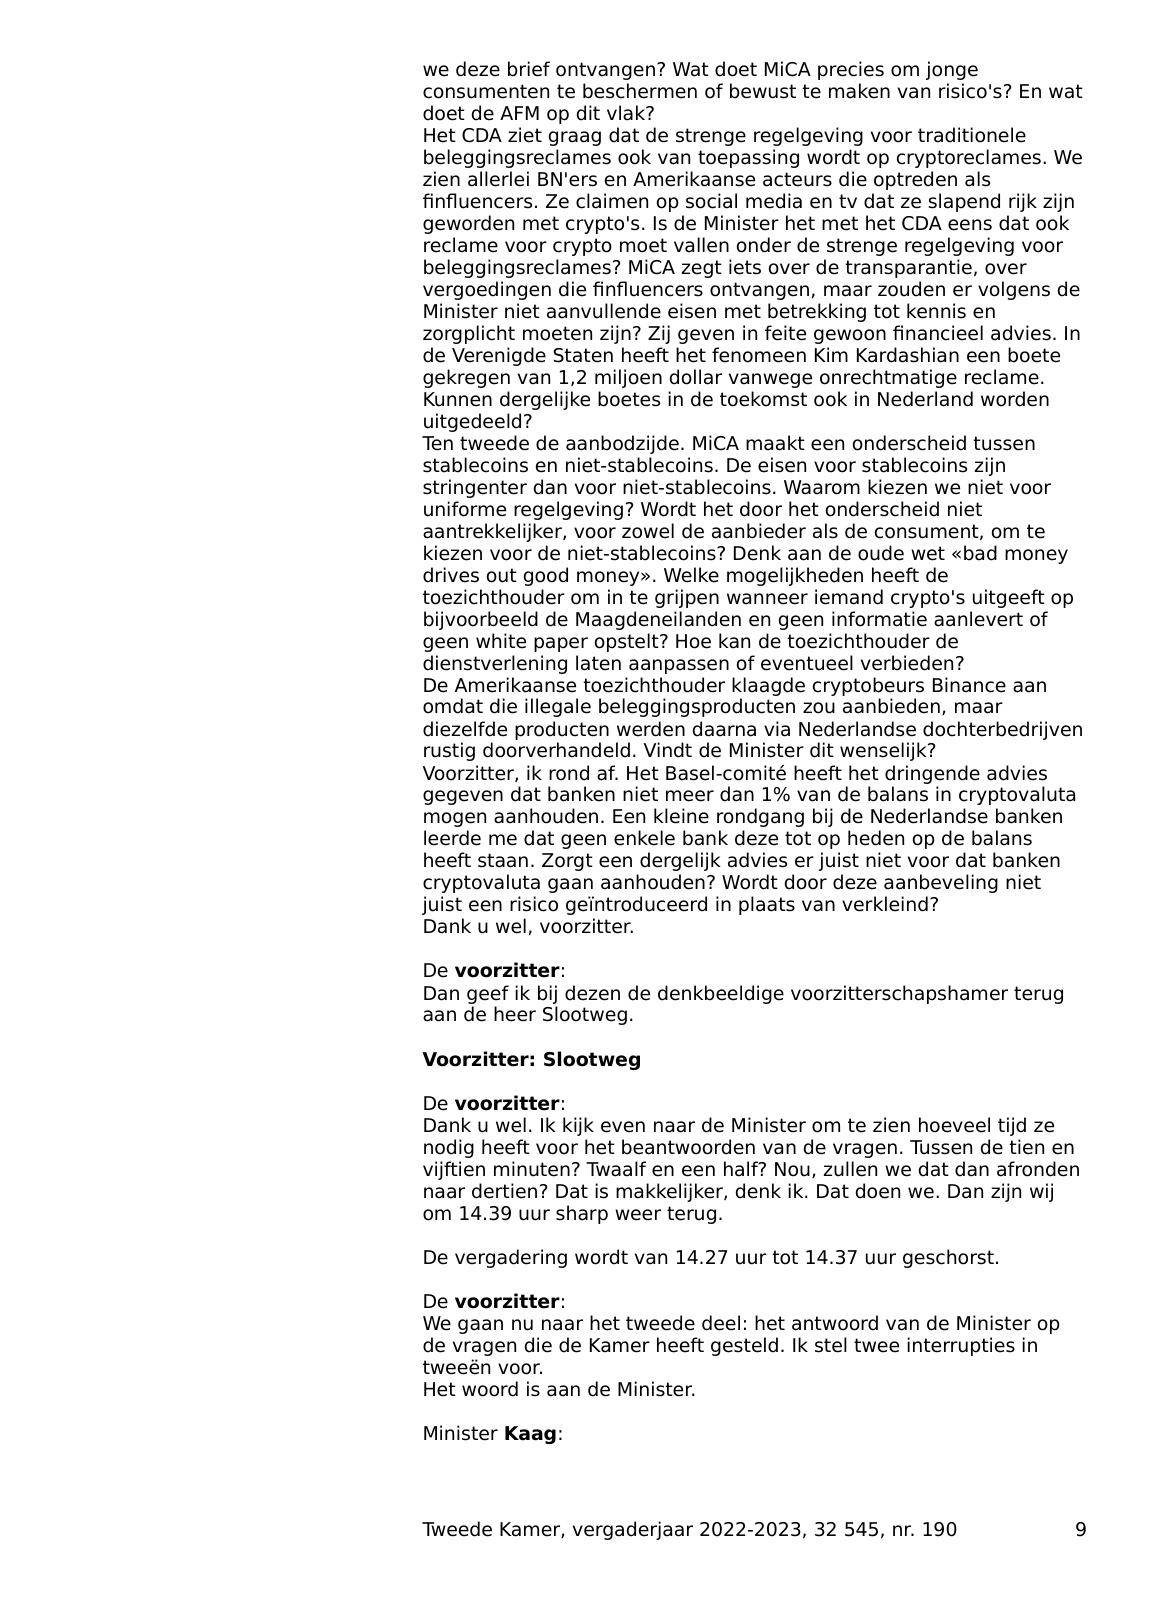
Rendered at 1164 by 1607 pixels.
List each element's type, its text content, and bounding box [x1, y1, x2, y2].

text De Amerikaanse toezichthouder klaagde cryptobeurs Binance aan omdat die illegale beleggingsproducten zou aanbieden, maar diezelfde producten werden daarna via Nederlandse dochterbedrijven rustig doorverhandeld. Vindt de Minister dit wenselijk? [422, 674, 1087, 762]
text De voorzitter: [422, 1291, 1087, 1313]
text Voorzitter: Slootweg [422, 1048, 1087, 1071]
text we deze brief ontvangen? Wat doet MiCA precies om jonge consumenten te beschermen of bewust te maken van risico's? En wat doet de AFM op dit vlak? [422, 59, 1087, 125]
text De voorzitter: [422, 960, 1087, 982]
text De voorzitter: [422, 1093, 1087, 1115]
text Dan geef ik bij dezen de denkbeeldige voorzitterschapshamer terug aan de heer Slootweg. [422, 982, 1087, 1026]
text We gaan nu naar het tweede deel: het antwoord van de Minister op de vragen die de Kamer heeft gesteld. Ik stel twee interrupties in tweeën voor. [422, 1313, 1087, 1379]
text Voorzitter, ik rond af. Het Basel-comité heeft het dringende advies gegeven dat banken niet meer dan 1% van de balans in cryptovaluta mogen aanhouden. Een kleine rondgang bij de Nederlandse banken leerde me dat geen enkele bank deze tot op heden op de balans heeft staan. Zorgt een dergelijk advies er juist niet voor dat banken cryptovaluta gaan aanhouden? Wordt door deze aanbeveling niet juist een risico geïntroduceerd in plaats van verkleind? [422, 762, 1087, 916]
text Het CDA ziet graag dat de strenge regelgeving voor traditionele beleggingsreclames ook van toepassing wordt op cryptoreclames. We zien allerlei BN'ers en Amerikaanse acteurs die optreden als finfluencers. Ze claimen op social media en tv dat ze slapend rijk zijn geworden met crypto's. Is de Minister het met het CDA eens dat ook reclame voor crypto moet vallen onder de strenge regelgeving voor beleggingsreclames? MiCA zegt iets over de transparantie, over vergoedingen die finfluencers ontvangen, maar zouden er volgens de Minister niet aanvullende eisen met betrekking tot kennis en zorgplicht moeten zijn? Zij geven in feite gewoon financieel advies. In de Verenigde Staten heeft het fenomeen Kim Kardashian een boete gekregen van 1,2 miljoen dollar vanwege onrechtmatige reclame. Kunnen dergelijke boetes in de toekomst ook in Nederland worden uitgedeeld? [422, 125, 1087, 433]
text Dank u wel, voorzitter. [422, 916, 1087, 938]
text Dank u wel. Ik kijk even naar de Minister om te zien hoeveel tijd ze nodig heeft voor het beantwoorden van de vragen. Tussen de tien en vijftien minuten? Twaalf en een half? Nou, zullen we dat dan afronden naar dertien? Dat is makkelijker, denk ik. Dat doen we. Dan zijn wij om 14.39 uur sharp weer terug. [422, 1115, 1087, 1224]
text Het woord is aan de Minister. [422, 1379, 1087, 1401]
text Ten tweede de aanbodzijde. MiCA maakt een onderscheid tussen stablecoins en niet-stablecoins. De eisen voor stablecoins zijn stringenter dan voor niet-stablecoins. Waarom kiezen we niet voor uniforme regelgeving? Wordt het door het onderscheid niet aantrekkelijker, voor zowel de aanbieder als de consument, om te kiezen voor de niet-stablecoins? Denk aan de oude wet «bad money drives out good money». Welke mogelijkheden heeft de toezichthouder om in te grijpen wanneer iemand crypto's uitgeeft op bijvoorbeeld de Maagdeneilanden en geen informatie aanlevert of geen white paper opstelt? Hoe kan de toezichthouder de dienstverlening laten aanpassen of eventueel verbieden? [422, 433, 1087, 674]
text Minister Kaag: [422, 1423, 1087, 1445]
text De vergadering wordt van 14.27 uur tot 14.37 uur geschorst. [422, 1247, 1087, 1269]
